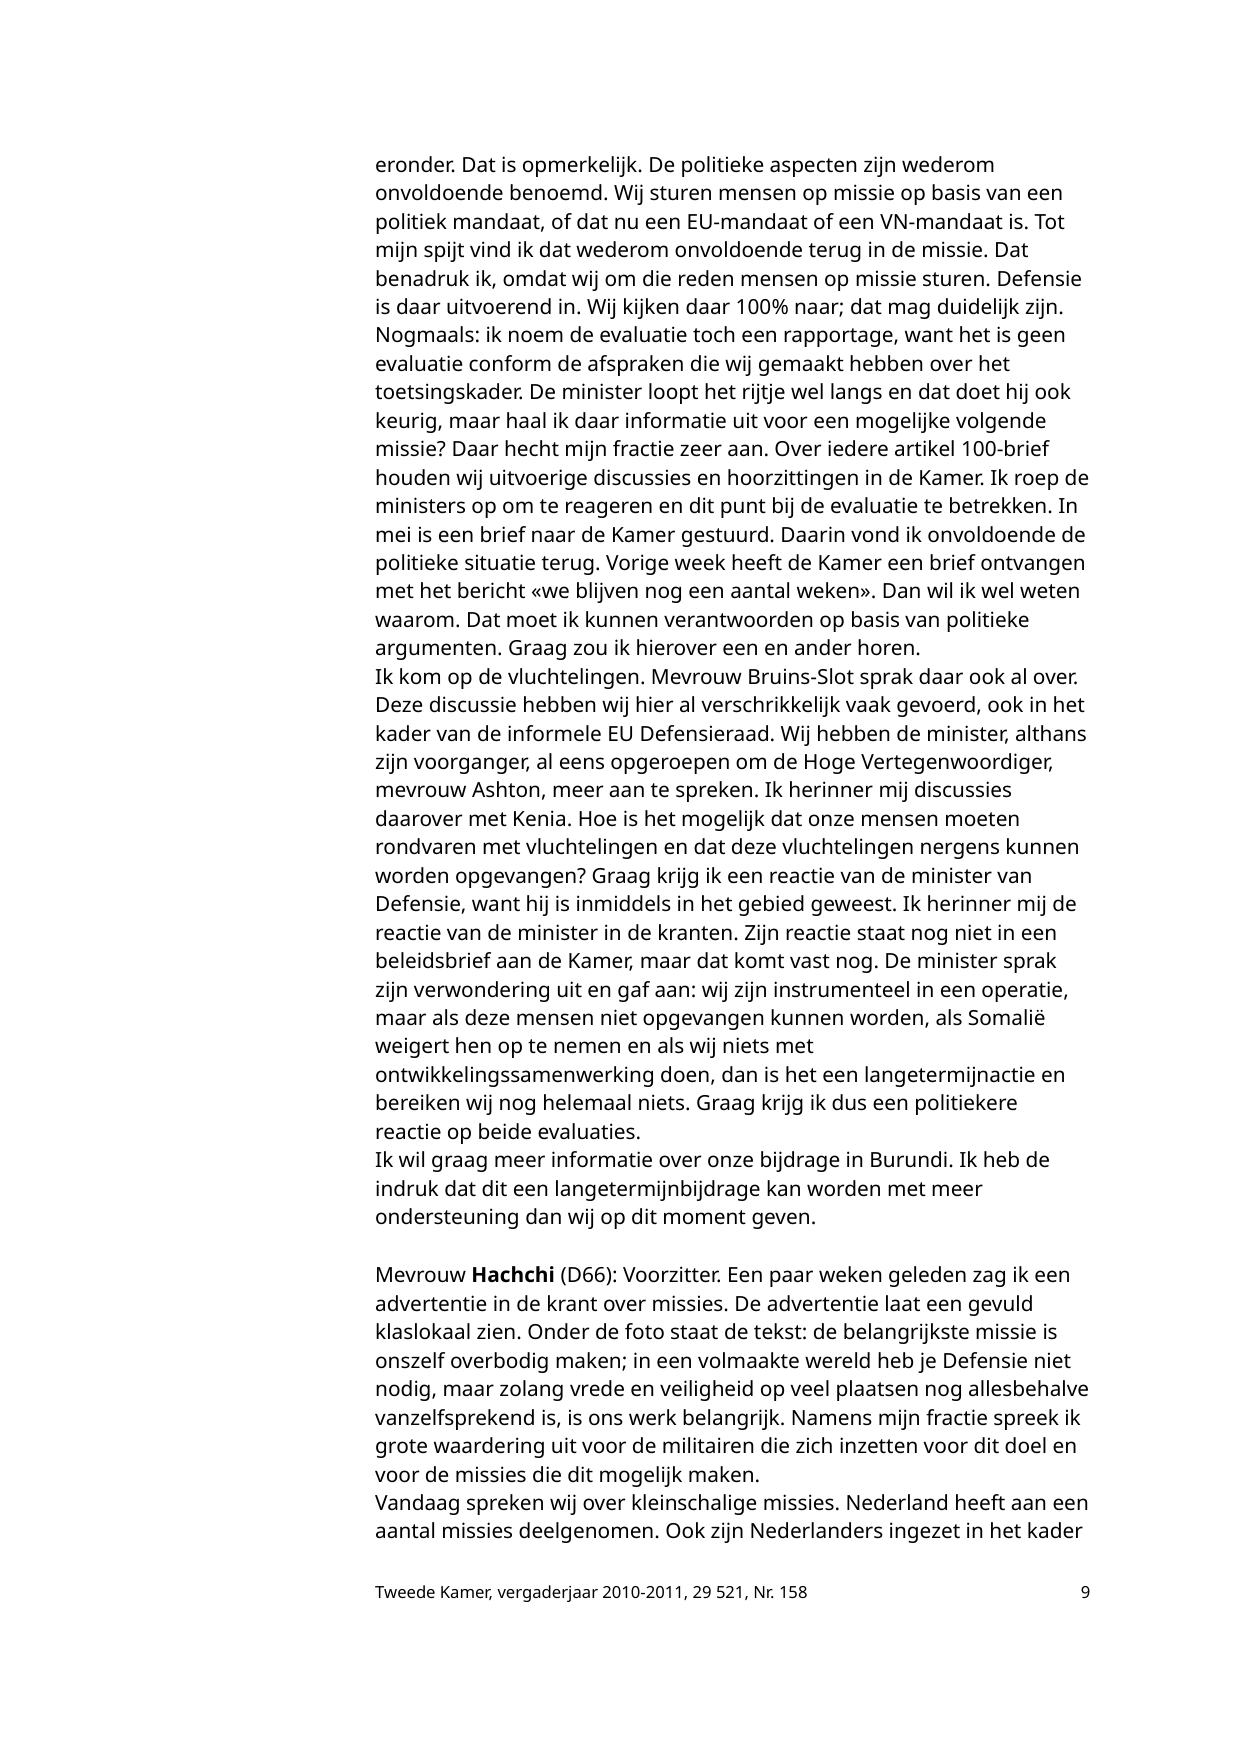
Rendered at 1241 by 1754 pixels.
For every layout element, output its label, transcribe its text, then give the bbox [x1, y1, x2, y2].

text Mevrouw Hachchi (D66): Voorzitter. Een paar weken geleden zag ik een advertentie in de krant over missies. De advertentie laat een gevuld klaslokaal zien. Onder de foto staat de tekst: de belangrijkste missie is onszelf overbodig maken; in een volmaakte wereld heb je Defensie niet nodig, maar zolang vrede en veiligheid op veel plaatsen nog allesbehalve vanzelfsprekend is, is ons werk belangrijk. Namens mijn fractie spreek ik grote waardering uit voor de militairen die zich inzetten voor dit doel en voor de missies die dit mogelijk maken. [375, 1261, 1090, 1488]
text Ik kom op de vluchtelingen. Mevrouw Bruins-Slot sprak daar ook al over. Deze discussie hebben wij hier al verschrikkelijk vaak gevoerd, ook in het kader van de informele EU Defensieraad. Wij hebben de minister, althans zijn voorganger, al eens opgeroepen om de Hoge Vertegenwoordiger, mevrouw Ashton, meer aan te spreken. Ik herinner mij discussies daarover met Kenia. Hoe is het mogelijk dat onze mensen moeten rondvaren met vluchtelingen en dat deze vluchtelingen nergens kunnen worden opgevangen? Graag krijg ik een reactie van de minister van Defensie, want hij is inmiddels in het gebied geweest. Ik herinner mij de reactie van de minister in de kranten. Zijn reactie staat nog niet in een beleidsbrief aan de Kamer, maar dat komt vast nog. De minister sprak zijn verwondering uit en gaf aan: wij zijn instrumenteel in een operatie, maar als deze mensen niet opgevangen kunnen worden, als Somalië weigert hen op te nemen en als wij niets met ontwikkelingssamenwerking doen, dan is het een langetermijnactie en bereiken wij nog helemaal niets. Graag krijg ik dus een politiekere reactie op beide evaluaties. [375, 662, 1090, 1145]
text eronder. Dat is opmerkelijk. De politieke aspecten zijn wederom onvoldoende benoemd. Wij sturen mensen op missie op basis van een politiek mandaat, of dat nu een EU-mandaat of een VN-mandaat is. Tot mijn spijt vind ik dat wederom onvoldoende terug in de missie. Dat benadruk ik, omdat wij om die reden mensen op missie sturen. Defensie is daar uitvoerend in. Wij kijken daar 100% naar; dat mag duidelijk zijn. Nogmaals: ik noem de evaluatie toch een rapportage, want het is geen evaluatie conform de afspraken die wij gemaakt hebben over het toetsingskader. De minister loopt het rijtje wel langs en dat doet hij ook keurig, maar haal ik daar informatie uit voor een mogelijke volgende missie? Daar hecht mijn fractie zeer aan. Over iedere artikel 100-brief houden wij uitvoerige discussies en hoorzittingen in de Kamer. Ik roep de ministers op om te reageren en dit punt bij de evaluatie te betrekken. In mei is een brief naar de Kamer gestuurd. Daarin vond ik onvoldoende de politieke situatie terug. Vorige week heeft de Kamer een brief ontvangen met het bericht «we blijven nog een aantal weken». Dan wil ik wel weten waarom. Dat moet ik kunnen verantwoorden op basis van politieke argumenten. Graag zou ik hierover een en ander horen. [375, 150, 1090, 662]
text Ik wil graag meer informatie over onze bijdrage in Burundi. Ik heb de indruk dat dit een langetermijnbijdrage kan worden met meer ondersteuning dan wij op dit moment geven. [375, 1145, 1090, 1231]
text Vandaag spreken wij over kleinschalige missies. Nederland heeft aan een aantal missies deelgenomen. Ook zijn Nederlanders ingezet in het kader [375, 1488, 1090, 1545]
